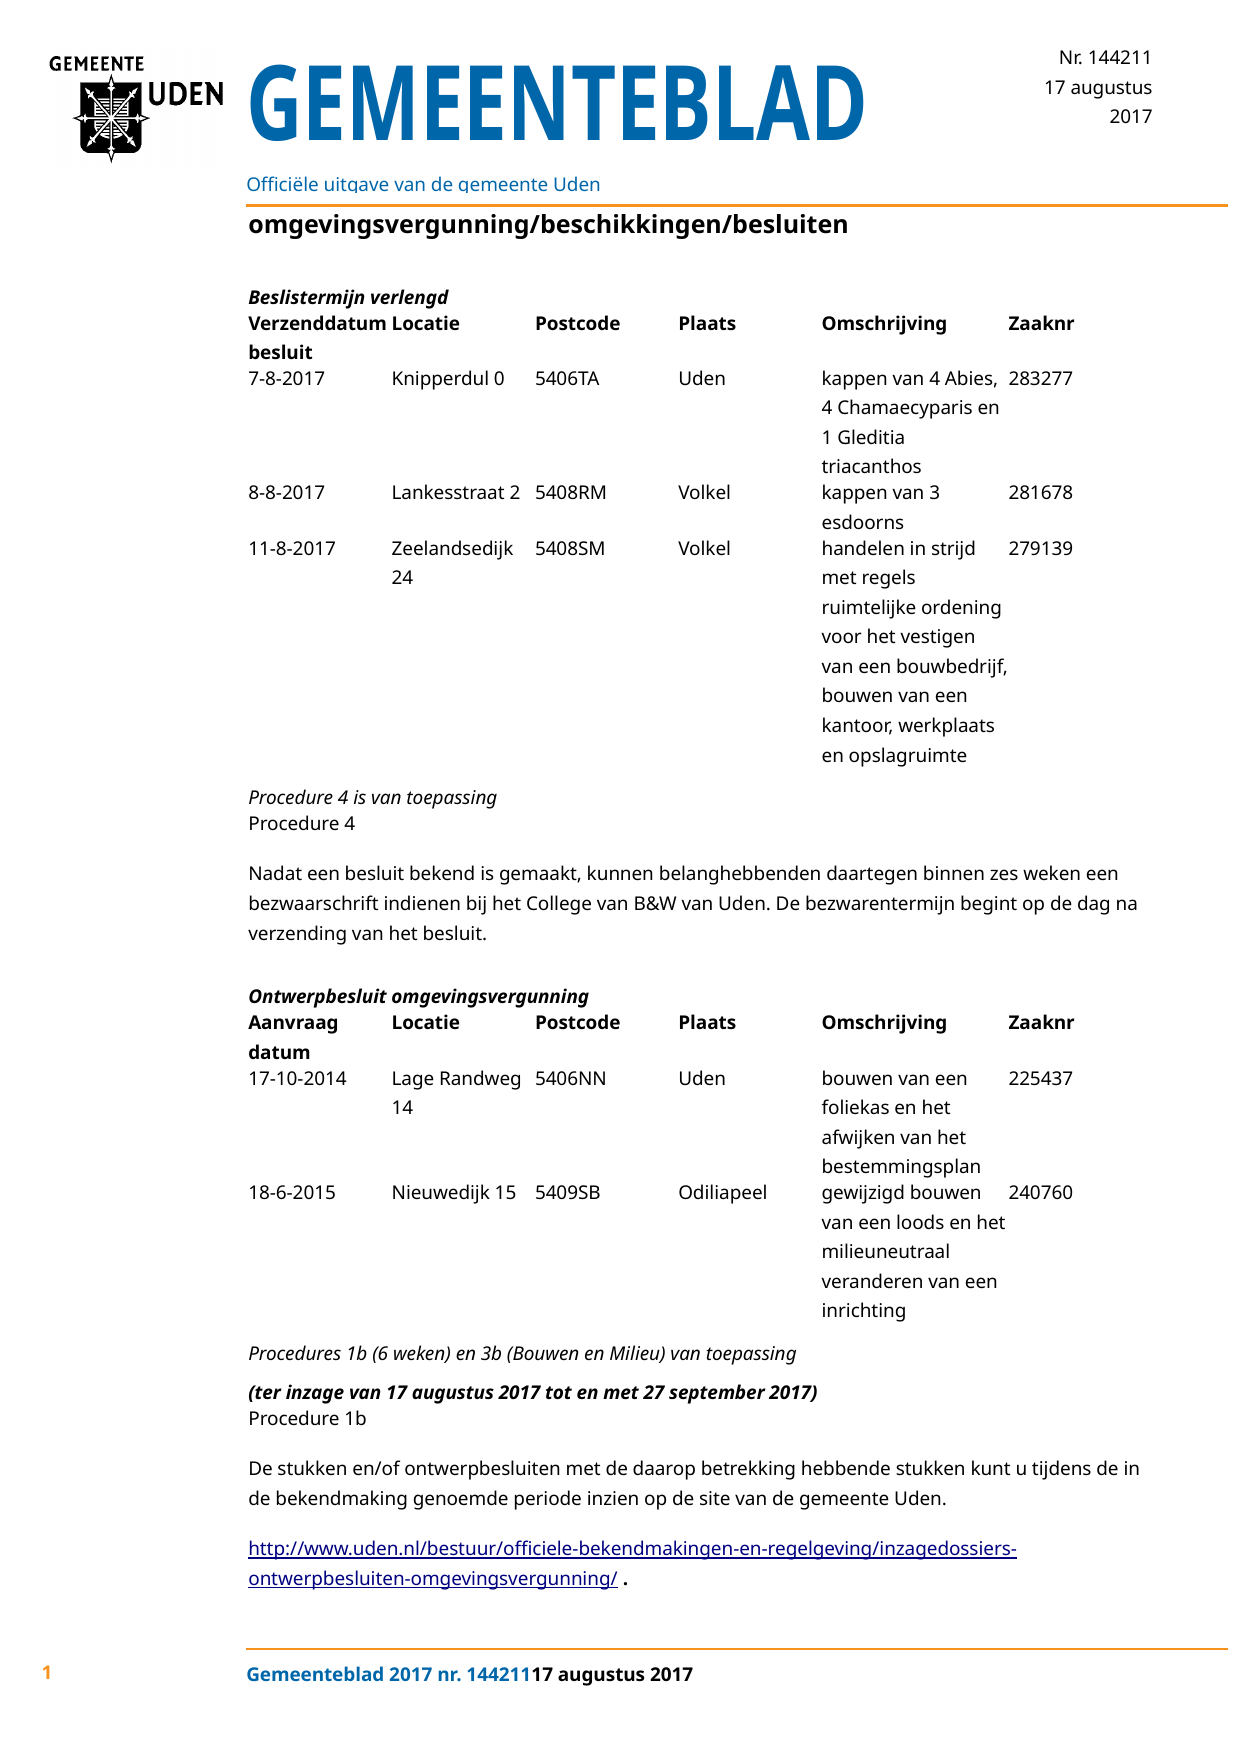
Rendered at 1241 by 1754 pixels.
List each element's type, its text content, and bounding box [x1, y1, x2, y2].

table_header Verzenddatum besluit [248, 310, 391, 365]
table_cell Volkel [678, 480, 821, 535]
table_cell 5409SB [535, 1179, 678, 1323]
table_cell Uden [678, 365, 821, 479]
table_cell Lage Randweg 14 [391, 1065, 535, 1179]
table_cell 17-10-2014 [248, 1065, 391, 1179]
table_cell 225437 [1008, 1065, 1152, 1179]
table_cell Lankesstraat 2 [391, 480, 535, 535]
table_header Aanvraag datum [248, 1010, 391, 1065]
table_header Zaaknr [1008, 1010, 1152, 1065]
table_cell 283277 [1008, 365, 1152, 479]
text Nadat een besluit bekend is gemaakt, kunnen belanghebbenden daartegen binnen zes weken een bezwaarschrift indienen bij het College van B&W van Uden. De bezwarentermijn begint op de dag na verzending van het besluit. [248, 861, 1152, 945]
table_cell 279139 [1008, 535, 1152, 768]
table_cell 7-8-2017 [248, 365, 391, 479]
table_cell 5408SM [535, 535, 678, 768]
table_cell Uden [678, 1065, 821, 1179]
table_cell gewijzigd bouwen van een loods en het milieuneutraal veranderen van een inrichting [821, 1179, 1008, 1323]
table_header Zaaknr [1008, 310, 1152, 365]
text http://www.uden.nl/bestuur/officiele-bekendmakingen-en-regelgeving/inzagedossiers-ontwerpbesluiten-omgevingsvergunning/ . [248, 1536, 1152, 1591]
table_cell handelen in strijd met regels ruimtelijke ordening voor het vestigen van een bouwbedrijf, bouwen van een kantoor, werkplaats en opslagruimte [821, 535, 1008, 768]
table_header Locatie [391, 310, 535, 365]
text omgevingsvergunning/beschikkingen/besluiten [248, 207, 1152, 241]
table_cell Volkel [678, 535, 821, 768]
table_cell Zeelandsedijk 24 [391, 535, 535, 768]
table_header Plaats [678, 310, 821, 365]
table_cell 8-8-2017 [248, 480, 391, 535]
table_cell 5406NN [535, 1065, 678, 1179]
table_header Postcode [535, 1010, 678, 1065]
table_cell Knipperdul 0 [391, 365, 535, 479]
text Procedure 4 is van toepassing [248, 784, 1152, 810]
table_cell 281678 [1008, 480, 1152, 535]
table_cell kappen van 4 Abies, 4 Chamaecyparis en 1 Gleditia triacanthos [821, 365, 1008, 479]
table_cell kappen van 3 esdoorns [821, 480, 1008, 535]
table_header Postcode [535, 310, 678, 365]
text Beslistermijn verlengd [248, 284, 1152, 309]
picture [41, 47, 231, 172]
table_cell 18-6-2015 [248, 1179, 391, 1323]
text De stukken en/of ontwerpbesluiten met de daarop betrekking hebbende stukken kunt u tijdens de in de bekendmaking genoemde periode inzien op de site van de gemeente Uden. [248, 1456, 1152, 1511]
text Procedure 4 [248, 810, 1152, 836]
table_cell 5406TA [535, 365, 678, 479]
text Procedure 1b [248, 1405, 1152, 1431]
text Procedures 1b (6 weken) en 3b (Bouwen en Milieu) van toepassing [248, 1340, 1152, 1366]
table_header Omschrijving [821, 1010, 1008, 1065]
table_cell 240760 [1008, 1179, 1152, 1323]
table_cell 5408RM [535, 480, 678, 535]
table_header Locatie [391, 1010, 535, 1065]
table_header Plaats [678, 1010, 821, 1065]
table_cell Odiliapeel [678, 1179, 821, 1323]
table_header Omschrijving [821, 310, 1008, 365]
text Ontwerpbesluit omgevingsvergunning [248, 984, 1152, 1009]
table_cell Nieuwedijk 15 [391, 1179, 535, 1323]
table_cell 11-8-2017 [248, 535, 391, 768]
table_cell bouwen van een foliekas en het afwijken van het bestemmingsplan [821, 1065, 1008, 1179]
text (ter inzage van 17 augustus 2017 tot en met 27 september 2017) [248, 1379, 1152, 1405]
